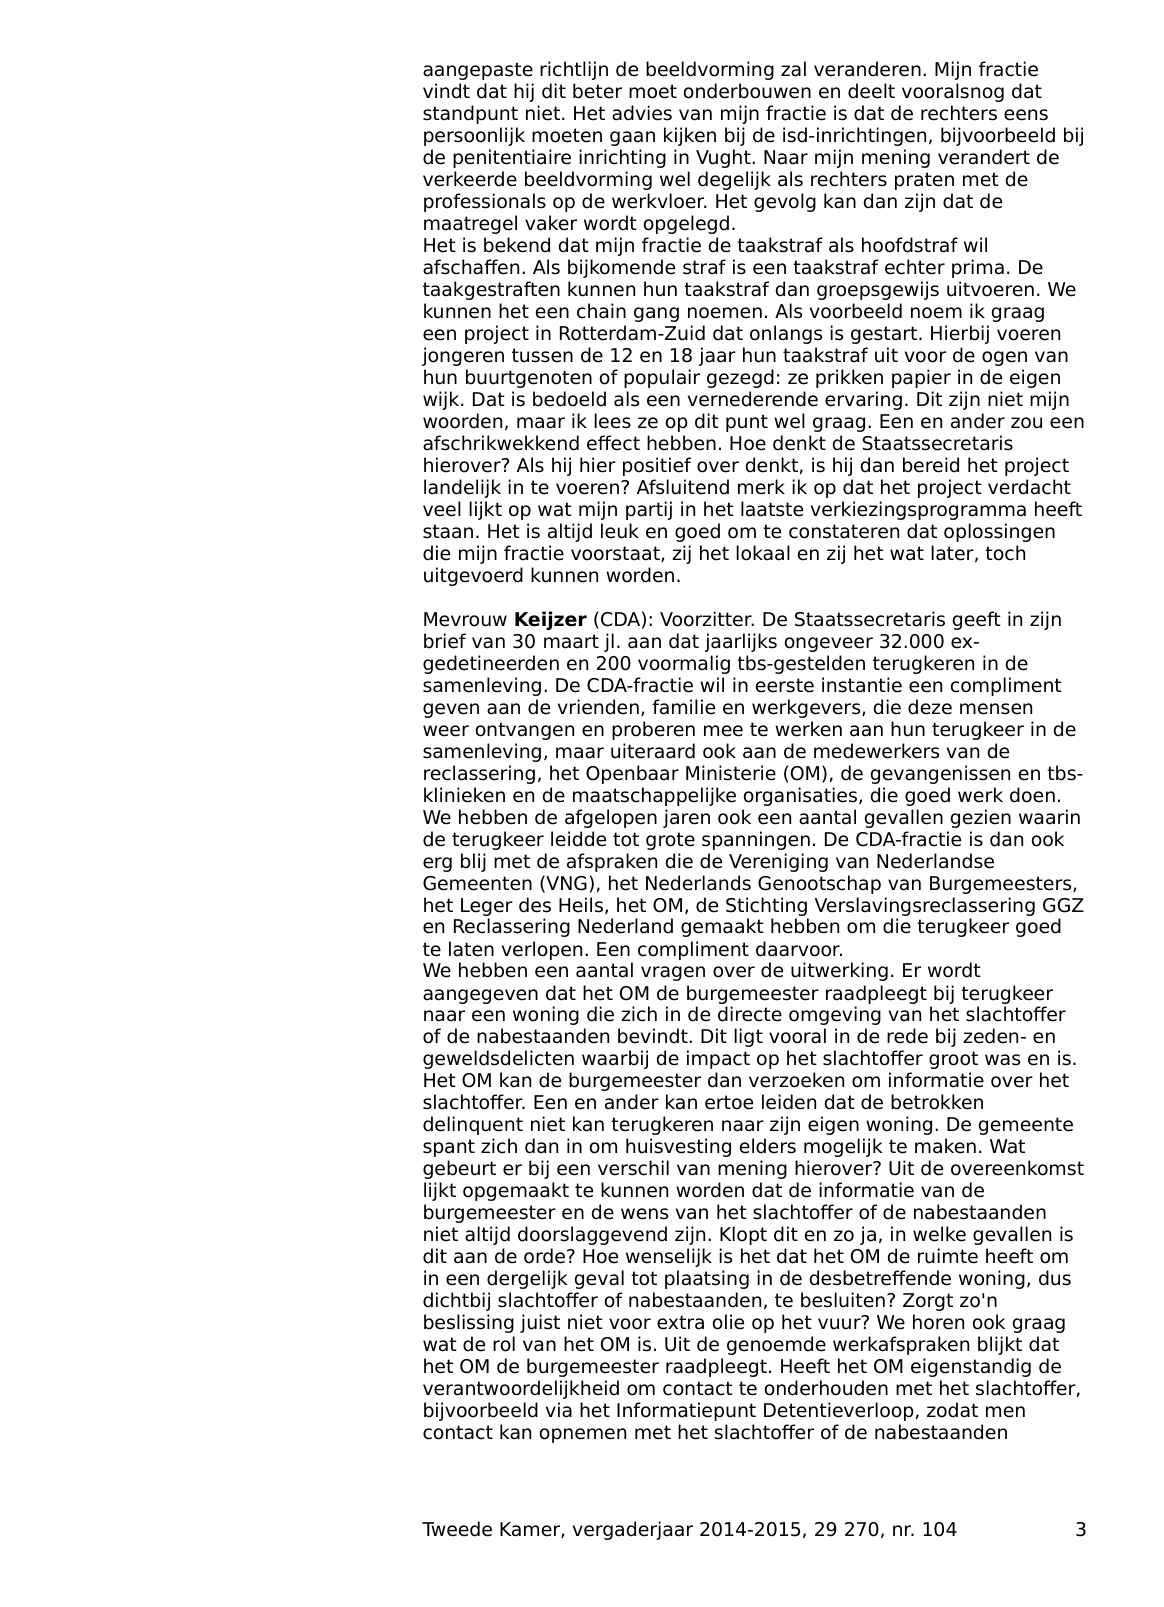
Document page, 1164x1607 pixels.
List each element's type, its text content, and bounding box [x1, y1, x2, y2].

text We hebben een aantal vragen over de uitwerking. Er wordt aangegeven dat het OM de burgemeester raadpleegt bij terugkeer naar een woning die zich in de directe omgeving van het slachtoffer of de nabestaanden bevindt. Dit ligt vooral in de rede bij zeden- en geweldsdelicten waarbij de impact op het slachtoffer groot was en is. Het OM kan de burgemeester dan verzoeken om informatie over het slachtoffer. Een en ander kan ertoe leiden dat de betrokken delinquent niet kan terugkeren naar zijn eigen woning. De gemeente spant zich dan in om huisvesting elders mogelijk te maken. Wat gebeurt er bij een verschil van mening hierover? Uit de overeenkomst lijkt opgemaakt te kunnen worden dat de informatie van de burgemeester en de wens van het slachtoffer of de nabestaanden niet altijd doorslaggevend zijn. Klopt dit en zo ja, in welke gevallen is dit aan de orde? Hoe wenselijk is het dat het OM de ruimte heeft om in een dergelijk geval tot plaatsing in de desbetreffende woning, dus dichtbij slachtoffer of nabestaanden, te besluiten? Zorgt zo'n beslissing juist niet voor extra olie op het vuur? We horen ook graag wat de rol van het OM is. Uit de genoemde werkafspraken blijkt dat het OM de burgemeester raadpleegt. Heeft het OM eigenstandig de verantwoordelijkheid om contact te onderhouden met het slachtoffer, bijvoorbeeld via het Informatiepunt Detentieverloop, zodat men contact kan opnemen met het slachtoffer of de nabestaanden [422, 960, 1087, 1444]
text Het is bekend dat mijn fractie de taakstraf als hoofdstraf wil afschaffen. Als bijkomende straf is een taakstraf echter prima. De taakgestraften kunnen hun taakstraf dan groepsgewijs uitvoeren. We kunnen het een chain gang noemen. Als voorbeeld noem ik graag een project in Rotterdam-Zuid dat onlangs is gestart. Hierbij voeren jongeren tussen de 12 en 18 jaar hun taakstraf uit voor de ogen van hun buurtgenoten of populair gezegd: ze prikken papier in de eigen wijk. Dat is bedoeld als een vernederende ervaring. Dit zijn niet mijn woorden, maar ik lees ze op dit punt wel graag. Een en ander zou een afschrikwekkend effect hebben. Hoe denkt de Staatssecretaris hierover? Als hij hier positief over denkt, is hij dan bereid het project landelijk in te voeren? Afsluitend merk ik op dat het project verdacht veel lijkt op wat mijn partij in het laatste verkiezingsprogramma heeft staan. Het is altijd leuk en goed om te constateren dat oplossingen die mijn fractie voorstaat, zij het lokaal en zij het wat later, toch uitgevoerd kunnen worden. [422, 235, 1087, 587]
text aangepaste richtlijn de beeldvorming zal veranderen. Mijn fractie vindt dat hij dit beter moet onderbouwen en deelt vooralsnog dat standpunt niet. Het advies van mijn fractie is dat de rechters eens persoonlijk moeten gaan kijken bij de isd-inrichtingen, bijvoorbeeld bij de penitentiaire inrichting in Vught. Naar mijn mening verandert de verkeerde beeldvorming wel degelijk als rechters praten met de professionals op de werkvloer. Het gevolg kan dan zijn dat de maatregel vaker wordt opgelegd. [422, 59, 1087, 235]
text Mevrouw Keijzer (CDA): Voorzitter. De Staatssecretaris geeft in zijn brief van 30 maart jl. aan dat jaarlijks ongeveer 32.000 ex-gedetineerden en 200 voormalig tbs-gestelden terugkeren in de samenleving. De CDA-fractie wil in eerste instantie een compliment geven aan de vrienden, familie en werkgevers, die deze mensen weer ontvangen en proberen mee te werken aan hun terugkeer in de samenleving, maar uiteraard ook aan de medewerkers van de reclassering, het Openbaar Ministerie (OM), de gevangenissen en tbs-klinieken en de maatschappelijke organisaties, die goed werk doen. We hebben de afgelopen jaren ook een aantal gevallen gezien waarin de terugkeer leidde tot grote spanningen. De CDA-fractie is dan ook erg blij met de afspraken die de Vereniging van Nederlandse Gemeenten (VNG), het Nederlands Genootschap van Burgemeesters, het Leger des Heils, het OM, de Stichting Verslavingsreclassering GGZ en Reclassering Nederland gemaakt hebben om die terugkeer goed te laten verlopen. Een compliment daarvoor. [422, 609, 1087, 960]
